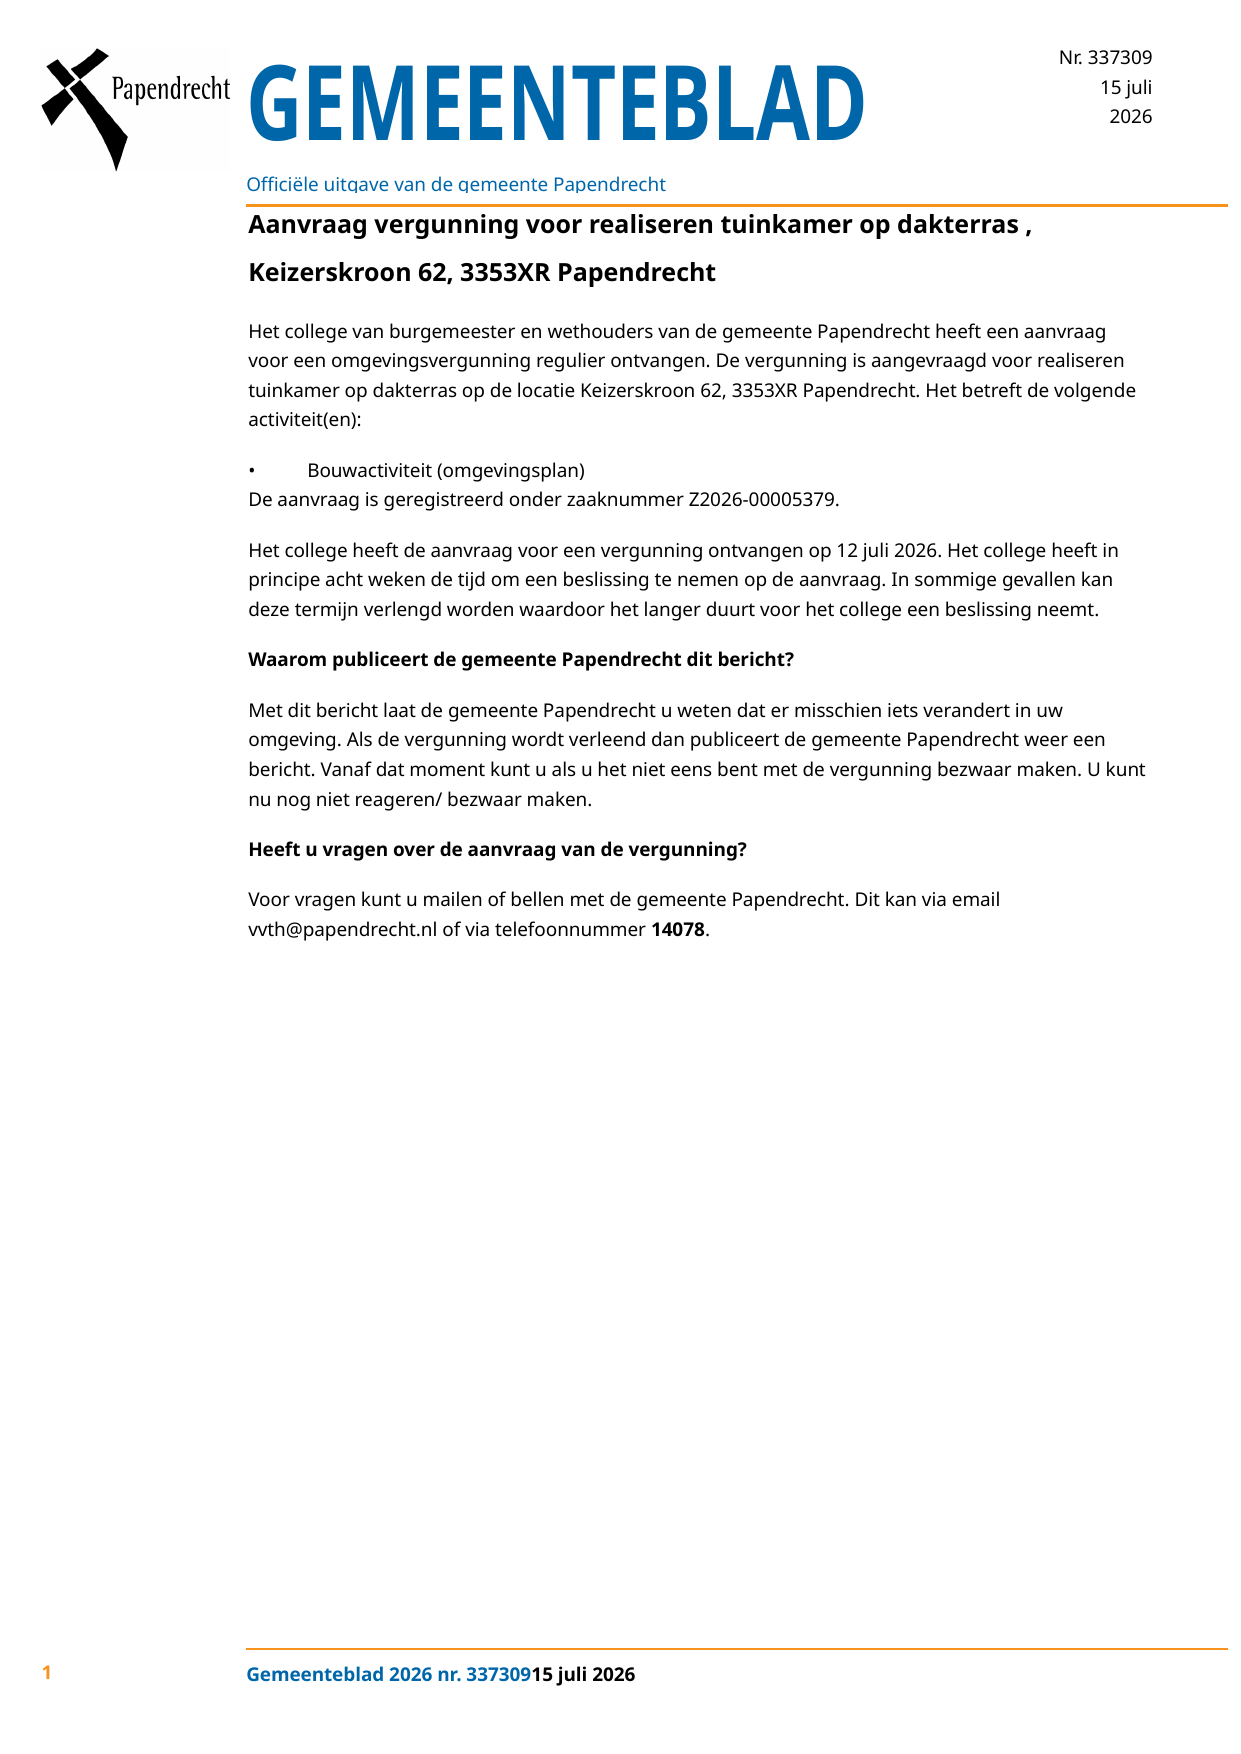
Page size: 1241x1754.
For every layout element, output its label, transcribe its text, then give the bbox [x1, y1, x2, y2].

text De aanvraag is geregistreerd onder zaaknummer Z2026-00005379. [248, 487, 1152, 512]
text Aanvraag vergunning voor realiseren tuinkamer op dakterras , Keizerskroon 62, 3353XR Papendrecht [248, 207, 1152, 288]
text Voor vragen kunt u mailen of bellen met de gemeente Papendrecht. Dit kan via email vvth@papendrecht.nl of via telefoonnummer 14078. [248, 887, 1152, 942]
text Het college heeft de aanvraag voor een vergunning ontvangen op 12 juli 2026. Het college heeft in principe acht weken de tijd om een beslissing te nemen op de aanvraag. In sommige gevallen kan deze termijn verlengd worden waardoor het langer duurt voor het college een beslissing neemt. [248, 537, 1152, 622]
list Bouwactiviteit (omgevingsplan) [248, 457, 1152, 483]
picture [41, 47, 231, 172]
text Met dit bericht laat de gemeente Papendrecht u weten dat er misschien iets verandert in uw omgeving. Als de vergunning wordt verleend dan publiceert de gemeente Papendrecht weer een bericht. Vanaf dat moment kunt u als u het niet eens bent met de vergunning bezwaar maken. U kunt nu nog niet reageren/ bezwaar maken. [248, 697, 1152, 812]
text Waarom publiceert de gemeente Papendrecht dit bericht? [248, 647, 1152, 672]
text Het college van burgemeester en wethouders van de gemeente Papendrecht heeft een aanvraag voor een omgevingsvergunning regulier ontvangen. De vergunning is aangevraagd voor realiseren tuinkamer op dakterras op de locatie Keizerskroon 62, 3353XR Papendrecht. Het betreft de volgende activiteit(en): [248, 318, 1152, 432]
text Heeft u vragen over de aanvraag van de vergunning? [248, 836, 1152, 862]
